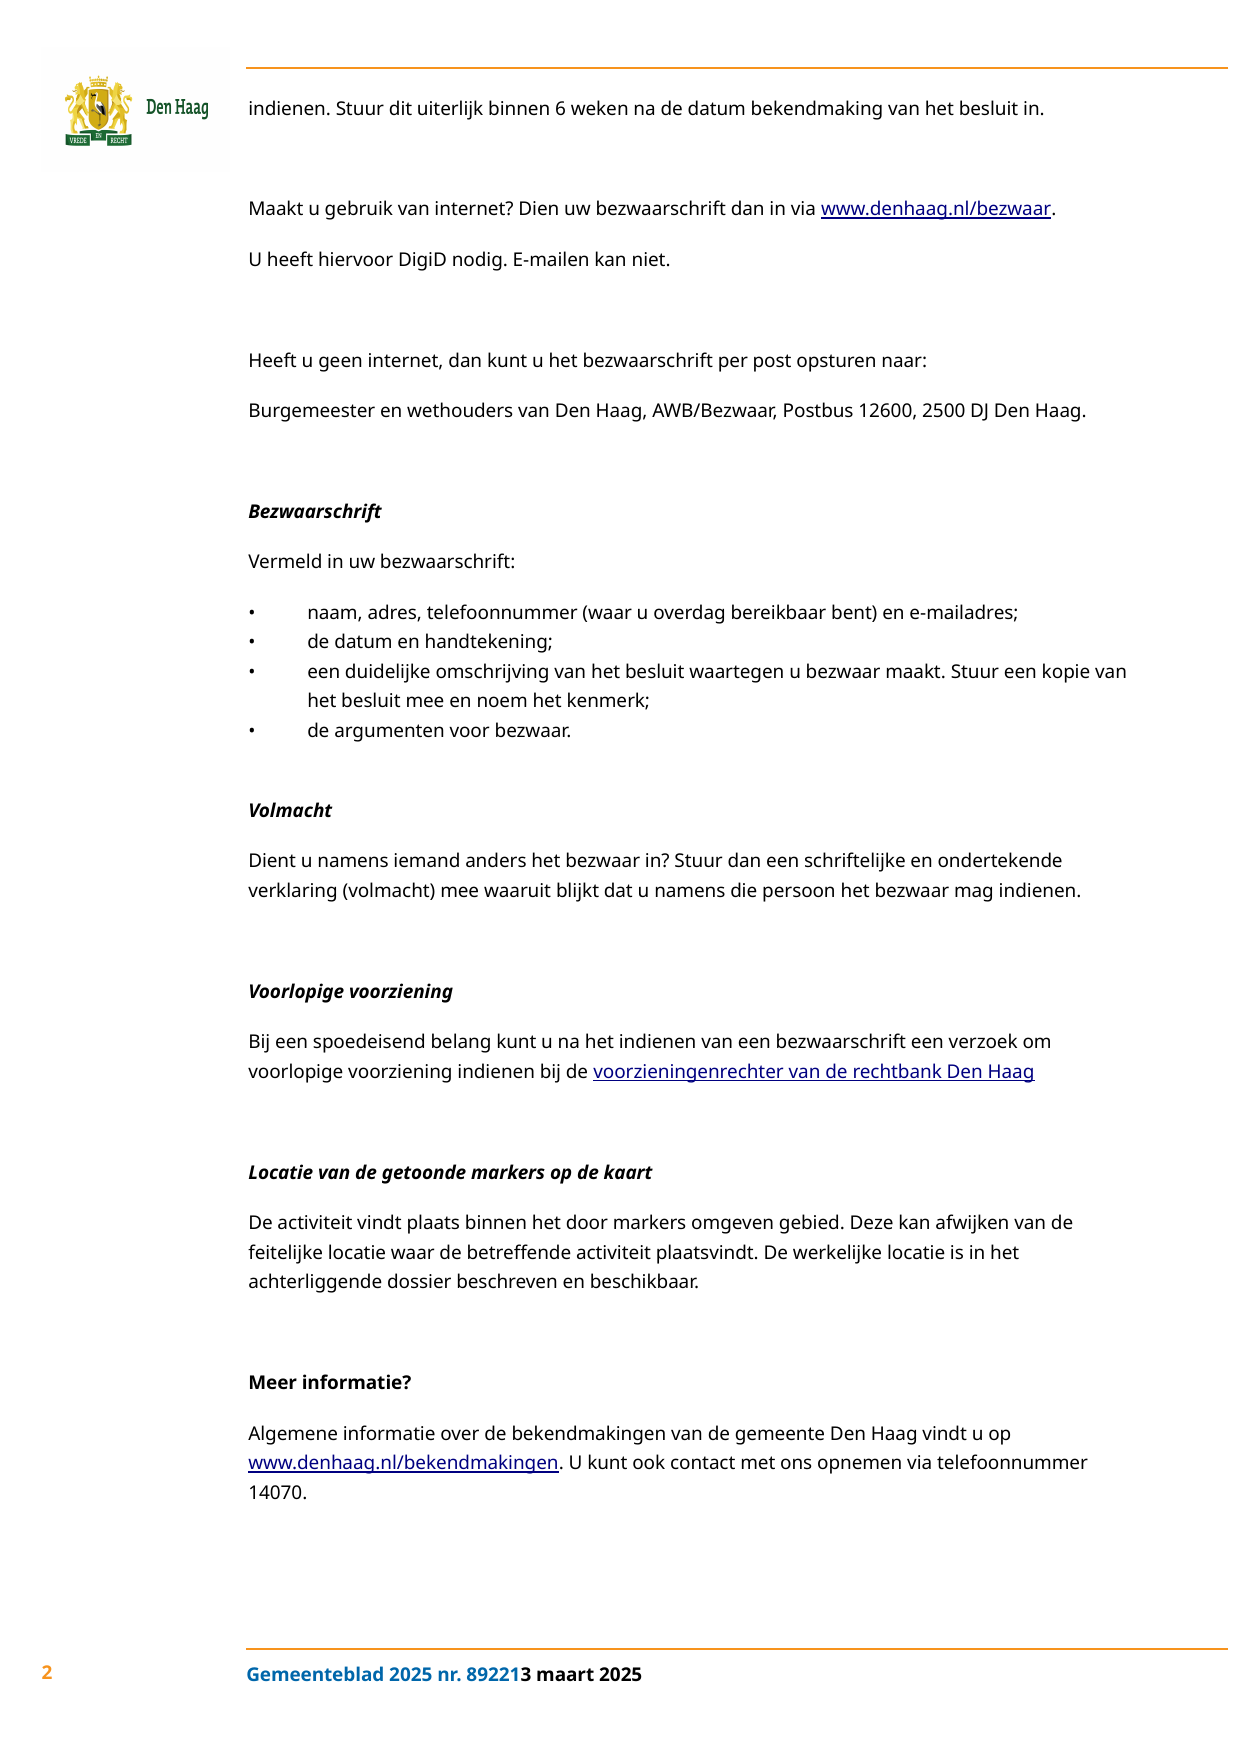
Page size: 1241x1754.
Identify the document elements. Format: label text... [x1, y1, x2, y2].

text Volmacht [248, 797, 1152, 823]
text Heeft u geen internet, dan kunt u het bezwaarschrift per post opsturen naar: [248, 347, 1152, 373]
list de argumenten voor bezwaar. [248, 717, 1152, 743]
text Burgemeester en wethouders van Den Haag, AWB/Bezwaar, Postbus 12600, 2500 DJ Den Haag. [248, 397, 1152, 423]
text De activiteit vindt plaats binnen het door markers omgeven gebied. Deze kan afwijken van de feitelijke locatie waar de betreffende activiteit plaatsvindt. De werkelijke locatie is in het achterliggende dossier beschreven en beschikbaar. [248, 1209, 1152, 1294]
text Dient u namens iemand anders het bezwaar in? Stuur dan een schriftelijke en ondertekende verklaring (volmacht) mee waaruit blijkt dat u namens die persoon het bezwaar mag indienen. [248, 848, 1152, 903]
list een duidelijke omschrijving van het besluit waartegen u bezwaar maakt. Stuur een kopie van het besluit mee en noem het kenmerk; [248, 658, 1152, 713]
text Bezwaarschrift [248, 498, 1152, 524]
picture [41, 47, 231, 172]
list de datum en handtekening; [248, 628, 1152, 654]
list naam, adres, telefoonnummer (waar u overdag bereikbaar bent) en e-mailadres; [248, 599, 1152, 625]
text Meer informatie? [248, 1369, 1152, 1395]
text indienen. Stuur dit uiterlijk binnen 6 weken na de datum bekendmaking van het besluit in. [248, 95, 1152, 121]
text Bij een spoedeisend belang kunt u na het indienen van een bezwaarschrift een verzoek om voorlopige voorziening indienen bij de voorzieningenrechter van de rechtbank Den Haag [248, 1028, 1152, 1084]
text Maakt u gebruik van internet? Dien uw bezwaarschrift dan in via www.denhaag.nl/bezwaar. [248, 196, 1152, 221]
text Voorlopige voorziening [248, 978, 1152, 1004]
text Algemene informatie over de bekendmakingen van de gemeente Den Haag vindt u op www.denhaag.nl/bekendmakingen. U kunt ook contact met ons opnemen via telefoonnummer 14070. [248, 1420, 1152, 1505]
text U heeft hiervoor DigiD nodig. E-mailen kan niet. [248, 246, 1152, 272]
text Vermeld in uw bezwaarschrift: [248, 548, 1152, 574]
text Locatie van de getoonde markers op de kaart [248, 1159, 1152, 1185]
